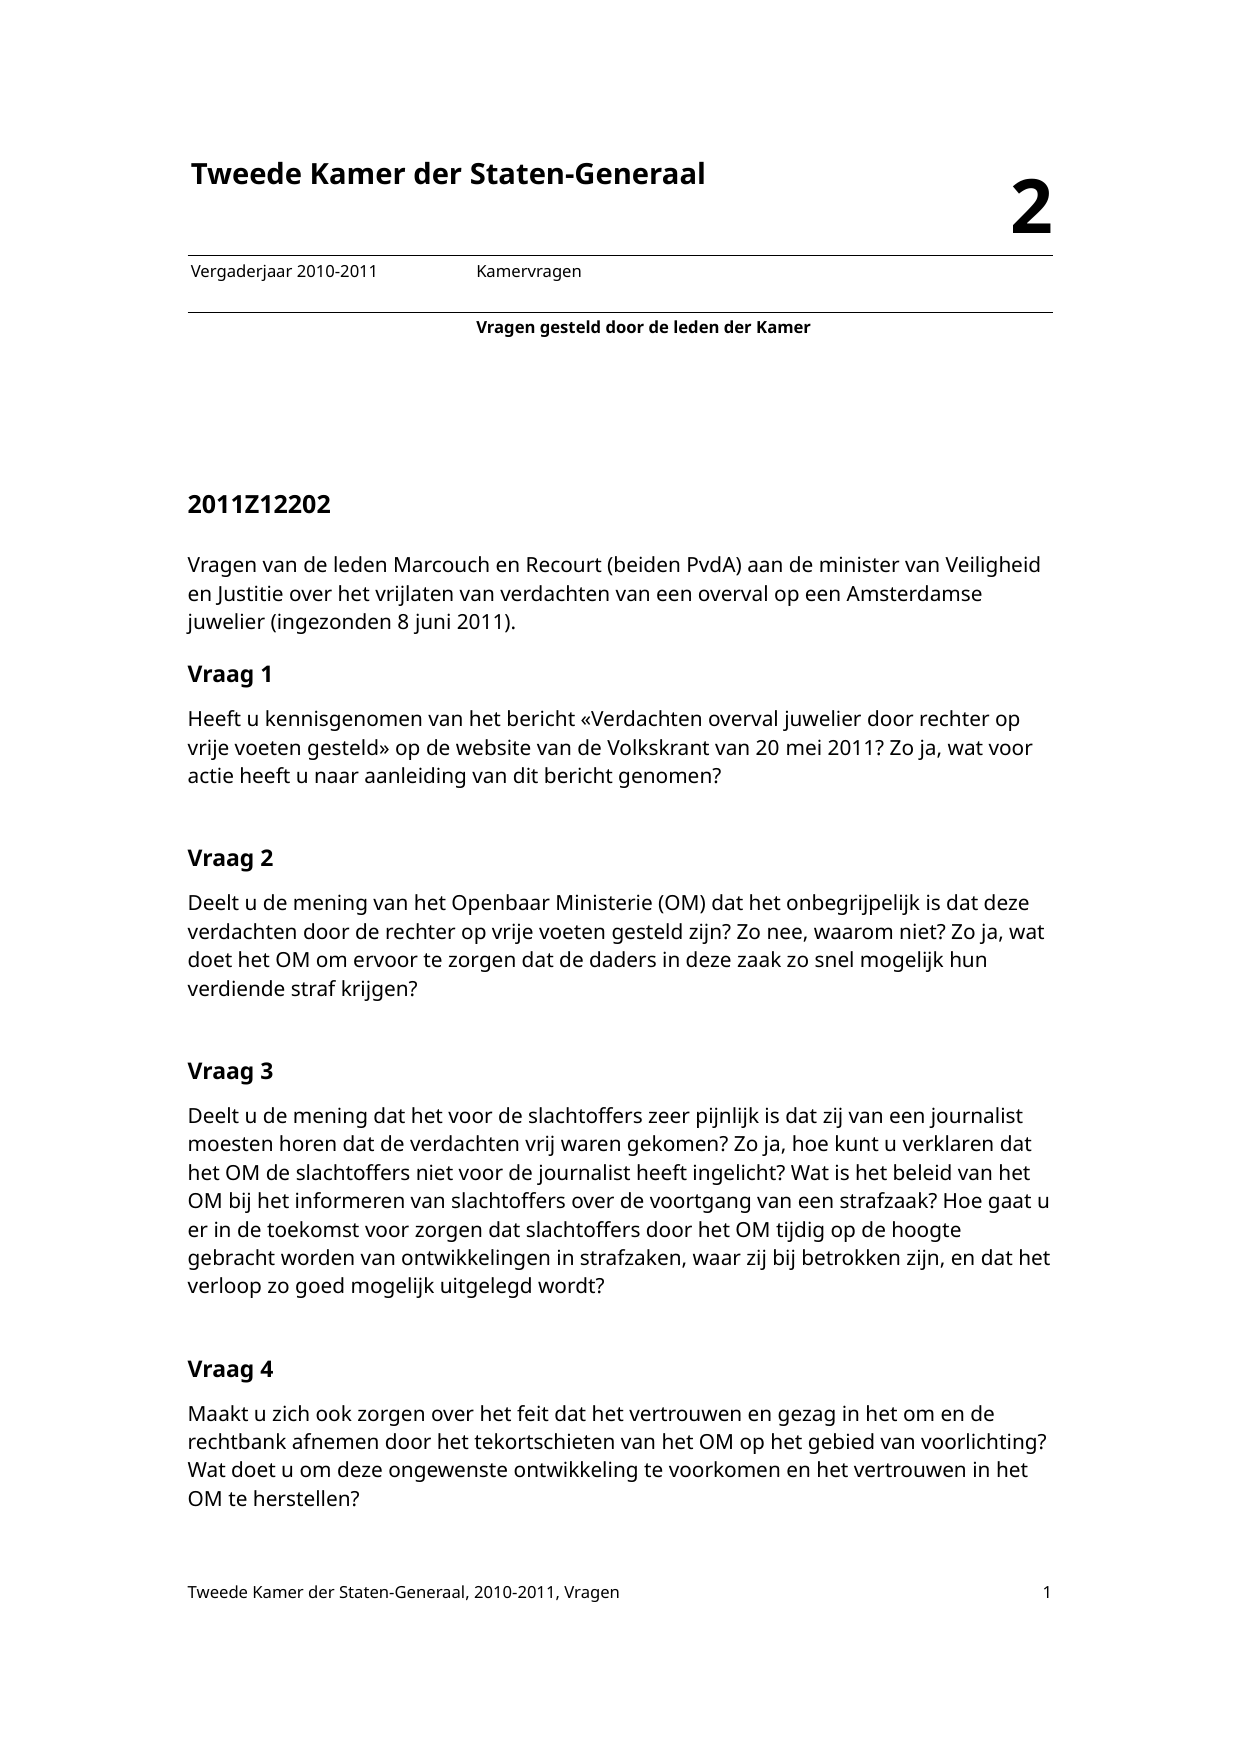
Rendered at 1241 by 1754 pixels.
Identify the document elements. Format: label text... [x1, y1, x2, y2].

subtitle Vraag 4 [187, 1352, 1053, 1384]
text Deelt u de mening van het Openbaar Ministerie (OM) dat het onbegrijpelijk is dat deze verdachten door de rechter op vrije voeten gesteld zijn? Zo nee, waarom niet? Zo ja, wat doet het OM om ervoor te zorgen dat de daders in deze zaak zo snel mogelijk hun verdiende straf krijgen? [187, 888, 1053, 1002]
table_cell [188, 313, 473, 339]
text Vragen van de leden Marcouch en Recourt (beiden PvdA) aan de minister van Veiligheid en Justitie over het vrijlaten van verdachten van een overval op een Amsterdamse juwelier (ingezonden 8 juni 2011). [187, 550, 1053, 636]
table_cell Kamervragen [473, 256, 1053, 312]
text Maakt u zich ook zorgen over het feit dat het vertrouwen en gezag in het om en de rechtbank afnemen door het tekortschieten van het OM op het gebied van voorlichting? Wat doet u om deze ongewenste ontwikkeling te voorkomen en het vertrouwen in het OM te herstellen? [187, 1399, 1053, 1512]
subtitle Vraag 2 [187, 842, 1053, 873]
table_cell Vergaderjaar 2010-2011 [188, 256, 473, 312]
table_header 2 [880, 150, 1053, 255]
text Heeft u kennisgenomen van het bericht «Verdachten overval juwelier door rechter op vrije voeten gesteld» op de website van de Volkskrant van 20 mei 2011? Zo ja, wat voor actie heeft u naar aanleiding van dit bericht genomen? [187, 704, 1053, 790]
subtitle Vraag 1 [187, 658, 1053, 689]
text 2011Z12202 [187, 487, 1053, 521]
table_cell Vragen gesteld door de leden der Kamer [473, 313, 1053, 339]
table_header Tweede Kamer der Staten-Generaal [188, 150, 879, 255]
subtitle Vraag 3 [187, 1055, 1053, 1086]
text Deelt u de mening dat het voor de slachtoffers zeer pijnlijk is dat zij van een journalist moesten horen dat de verdachten vrij waren gekomen? Zo ja, hoe kunt u verklaren dat het OM de slachtoffers niet voor de journalist heeft ingelicht? Wat is het beleid van het OM bij het informeren van slachtoffers over de voortgang van een strafzaak? Hoe gaat u er in de toekomst voor zorgen dat slachtoffers door het OM tijdig op de hoogte gebracht worden van ontwikkelingen in strafzaken, waar zij bij betrokken zijn, en dat het verloop zo goed mogelijk uitgelegd wordt? [187, 1101, 1053, 1300]
